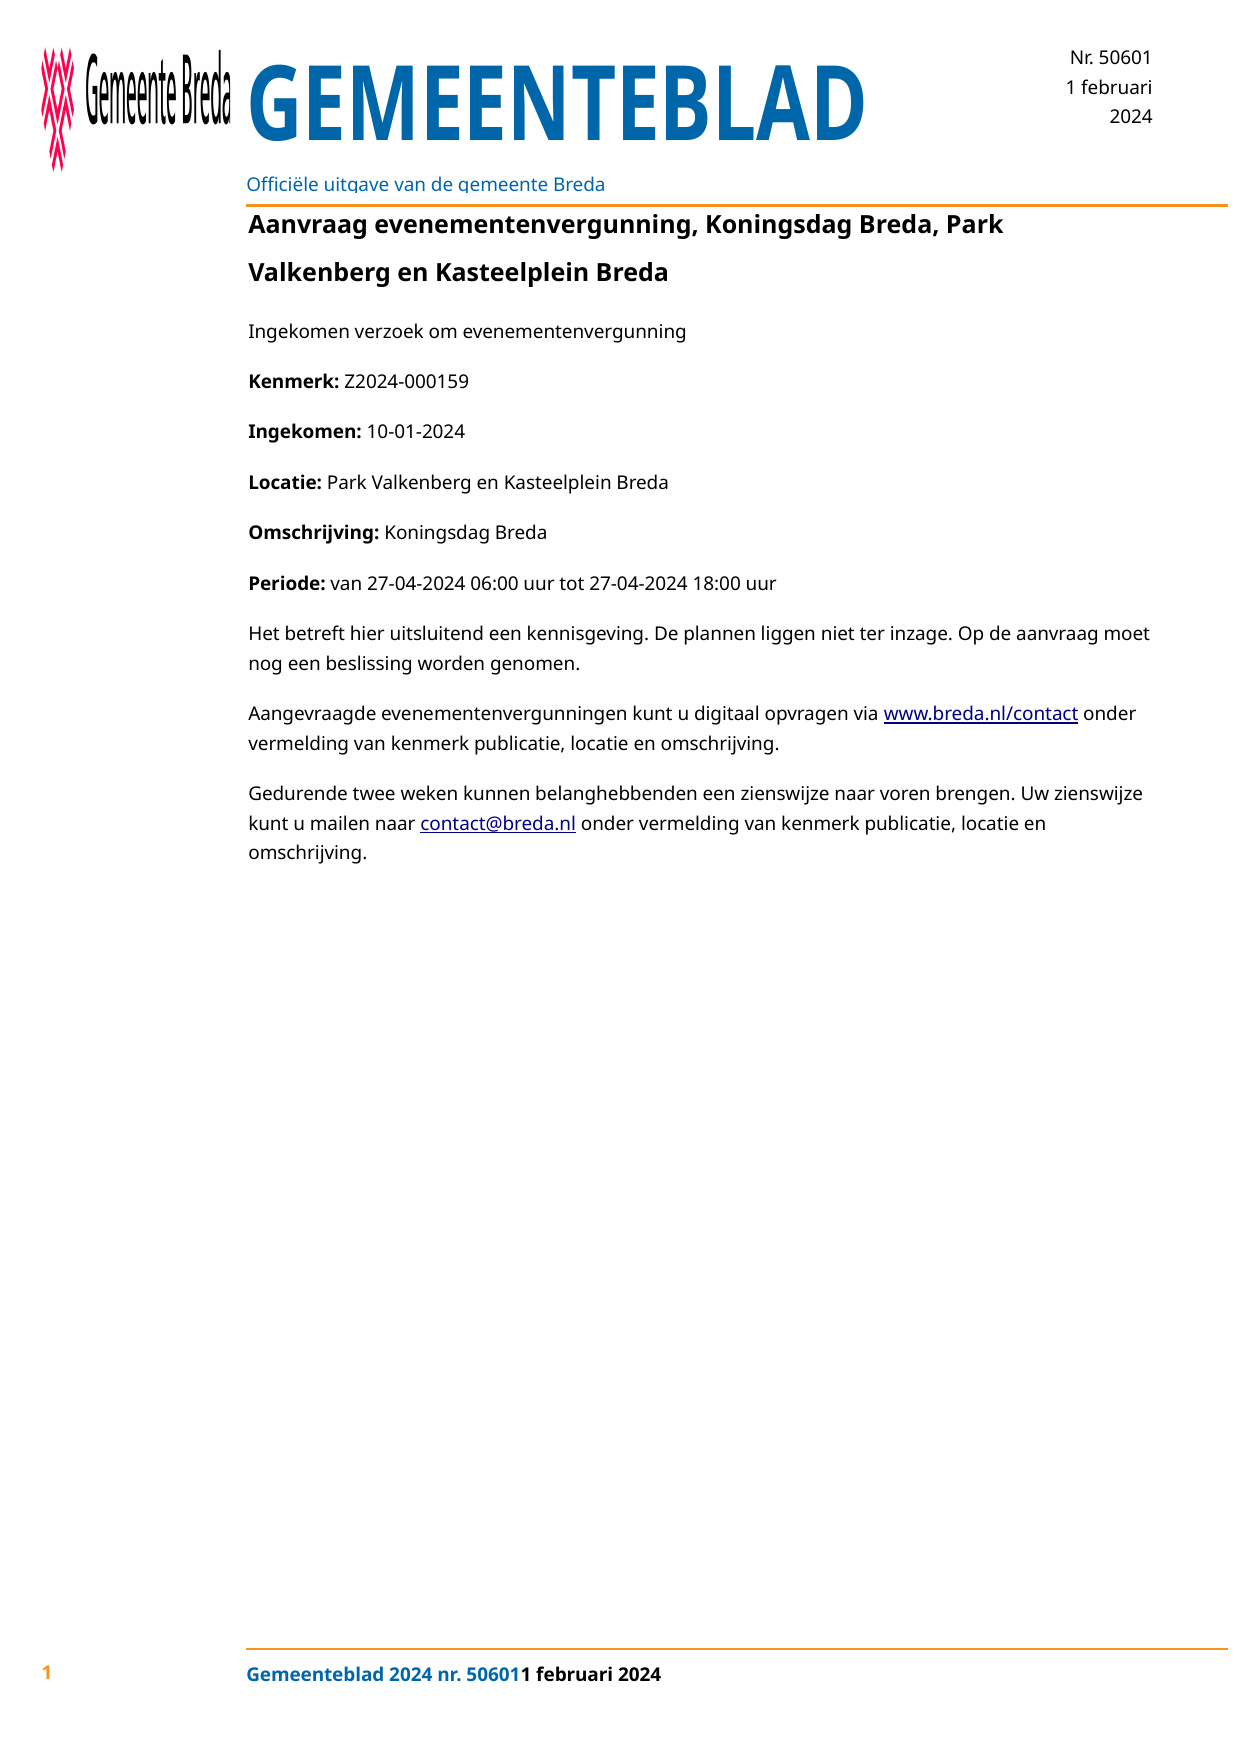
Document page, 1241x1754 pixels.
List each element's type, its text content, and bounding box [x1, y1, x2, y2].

text Ingekomen: 10-01-2024 [248, 419, 1152, 444]
text Ingekomen verzoek om evenementenvergunning [248, 318, 1152, 344]
text Gedurende twee weken kunnen belanghebbenden een zienswijze naar voren brengen. Uw zienswijze kunt u mailen naar contact@breda.nl onder vermelding van kenmerk publicatie, locatie en omschrijving. [248, 780, 1152, 865]
picture [41, 47, 231, 172]
text Aanvraag evenementenvergunning, Koningsdag Breda, Park Valkenberg en Kasteelplein Breda [248, 207, 1152, 288]
text Het betreft hier uitsluitend een kennisgeving. De plannen liggen niet ter inzage. Op de aanvraag moet nog een beslissing worden genomen. [248, 620, 1152, 676]
text Aangevraagde evenementenvergunningen kunt u digitaal opvragen via www.breda.nl/contact onder vermelding van kenmerk publicatie, locatie en omschrijving. [248, 700, 1152, 756]
text Omschrijving: Koningsdag Breda [248, 519, 1152, 545]
text Locatie: Park Valkenberg en Kasteelplein Breda [248, 469, 1152, 495]
text Periode: van 27-04-2024 06:00 uur tot 27-04-2024 18:00 uur [248, 570, 1152, 596]
text Kenmerk: Z2024-000159 [248, 368, 1152, 394]
